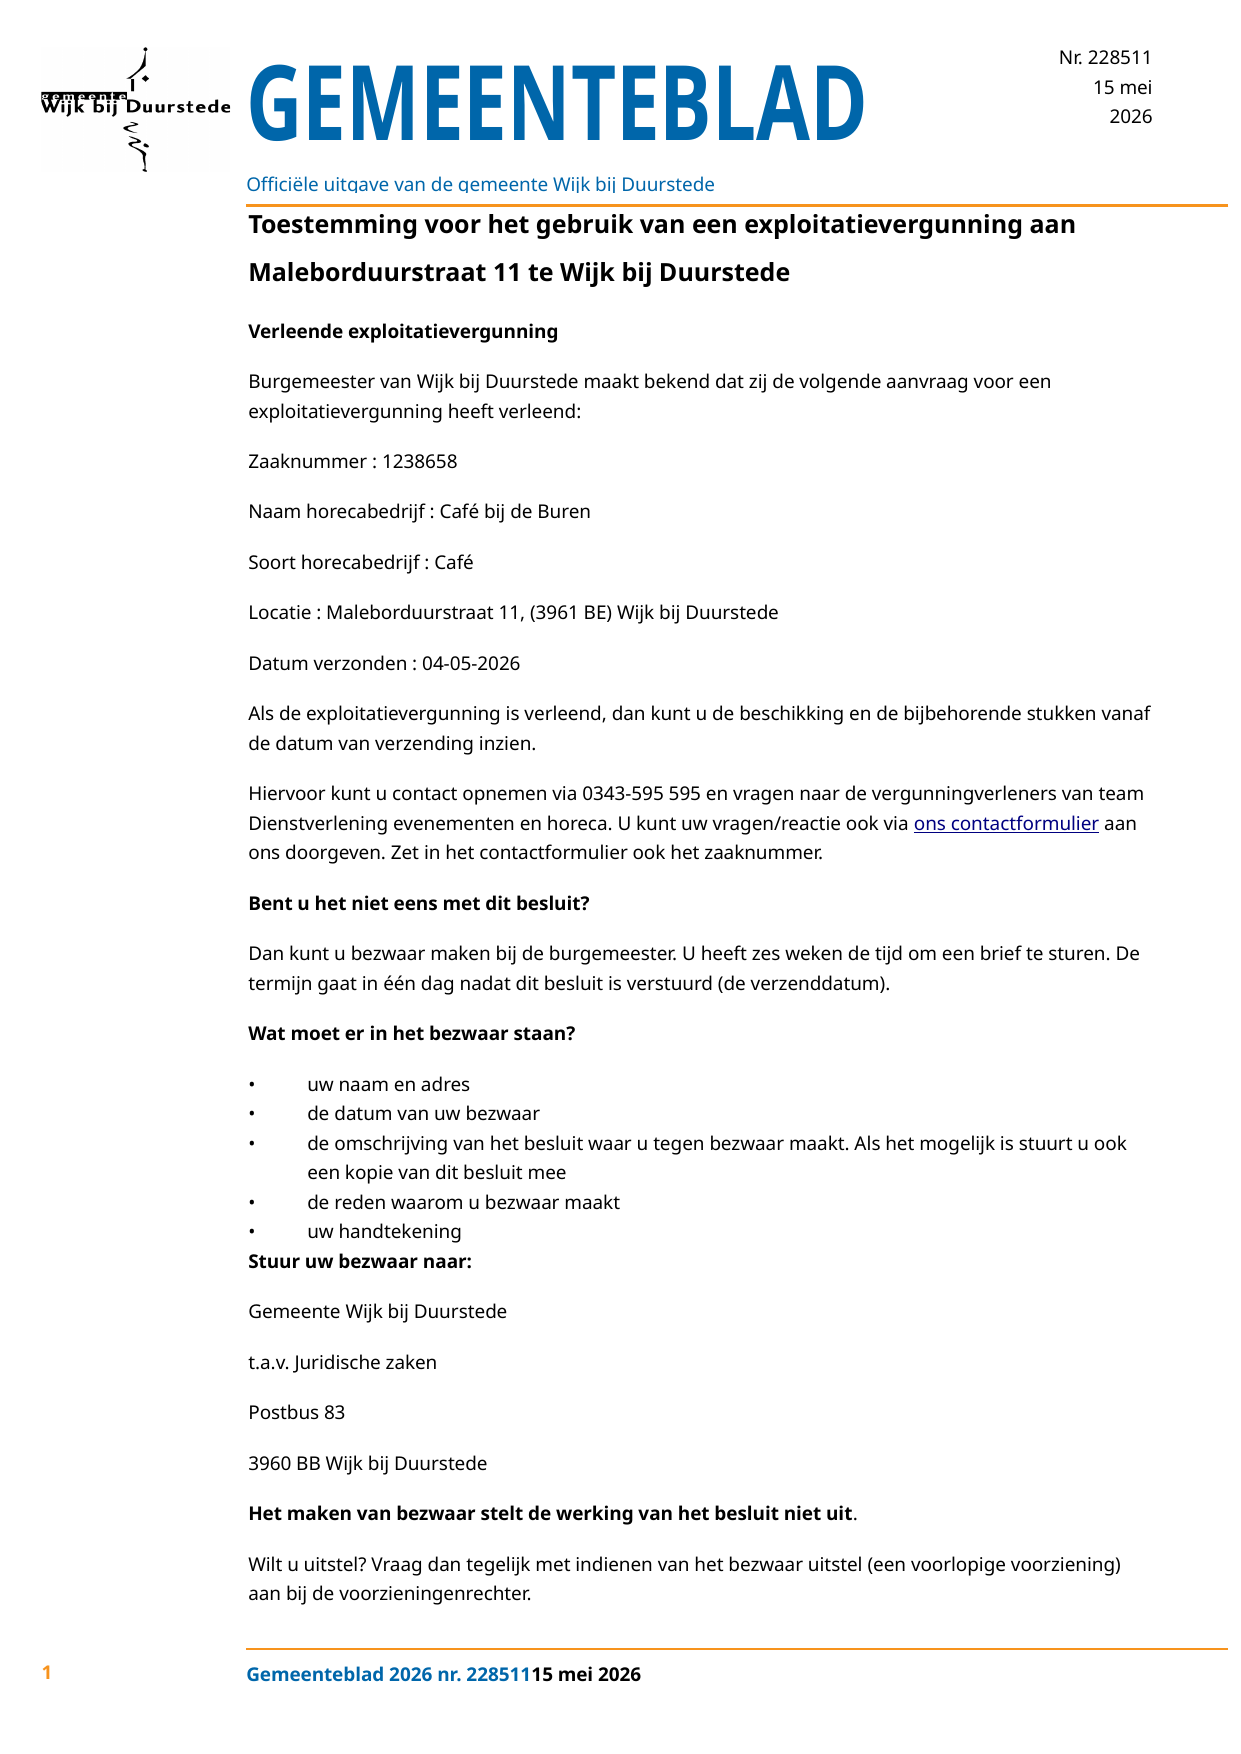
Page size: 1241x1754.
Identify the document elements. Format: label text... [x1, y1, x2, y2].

text Locatie : Maleborduurstraat 11, (3961 BE) Wijk bij Duurstede [248, 599, 1152, 625]
text Zaaknummer : 1238658 [248, 448, 1152, 474]
text Als de exploitatievergunning is verleend, dan kunt u de beschikking en de bijbehorende stukken vanaf de datum van verzending inzien. [248, 700, 1152, 756]
text Postbus 83 [248, 1399, 1152, 1425]
text Dan kunt u bezwaar maken bij de burgemeester. U heeft zes weken de tijd om een brief te sturen. De termijn gaat in één dag nadat dit besluit is verstuurd (de verzenddatum). [248, 940, 1152, 996]
text Hiervoor kunt u contact opnemen via 0343-595 595 en vragen naar de vergunningverleners van team Dienstverlening evenementen en horeca. U kunt uw vragen/reactie ook via ons contactformulier aan ons doorgeven. Zet in het contactformulier ook het zaaknummer. [248, 780, 1152, 865]
text Het maken van bezwaar stelt de werking van het besluit niet uit. [248, 1500, 1152, 1526]
list uw handtekening [248, 1219, 1152, 1244]
text Wilt u uitstel? Vraag dan tegelijk met indienen van het bezwaar uitstel (een voorlopige voorziening) aan bij de voorzieningenrechter. [248, 1551, 1152, 1606]
text Bent u het niet eens met dit besluit? [248, 890, 1152, 916]
text Verleende exploitatievergunning [248, 318, 1152, 344]
text Stuur uw bezwaar naar: [248, 1248, 1152, 1274]
text Toestemming voor het gebruik van een exploitatievergunning aan Maleborduurstraat 11 te Wijk bij Duurstede [248, 207, 1152, 288]
picture [41, 47, 231, 172]
text Gemeente Wijk bij Duurstede [248, 1299, 1152, 1324]
text Datum verzonden : 04-05-2026 [248, 650, 1152, 676]
text t.a.v. Juridische zaken [248, 1349, 1152, 1375]
list de omschrijving van het besluit waar u tegen bezwaar maakt. Als het mogelijk is stuurt u ook een kopie van dit besluit mee [248, 1130, 1152, 1185]
list de reden waarom u bezwaar maakt [248, 1189, 1152, 1215]
text Naam horecabedrijf : Café bij de Buren [248, 499, 1152, 524]
list de datum van uw bezwaar [248, 1100, 1152, 1126]
text 3960 BB Wijk bij Duurstede [248, 1450, 1152, 1476]
list uw naam en adres [248, 1071, 1152, 1097]
text Wat moet er in het bezwaar staan? [248, 1020, 1152, 1046]
text Soort horecabedrijf : Café [248, 549, 1152, 575]
text Burgemeester van Wijk bij Duurstede maakt bekend dat zij de volgende aanvraag voor een exploitatievergunning heeft verleend: [248, 368, 1152, 424]
